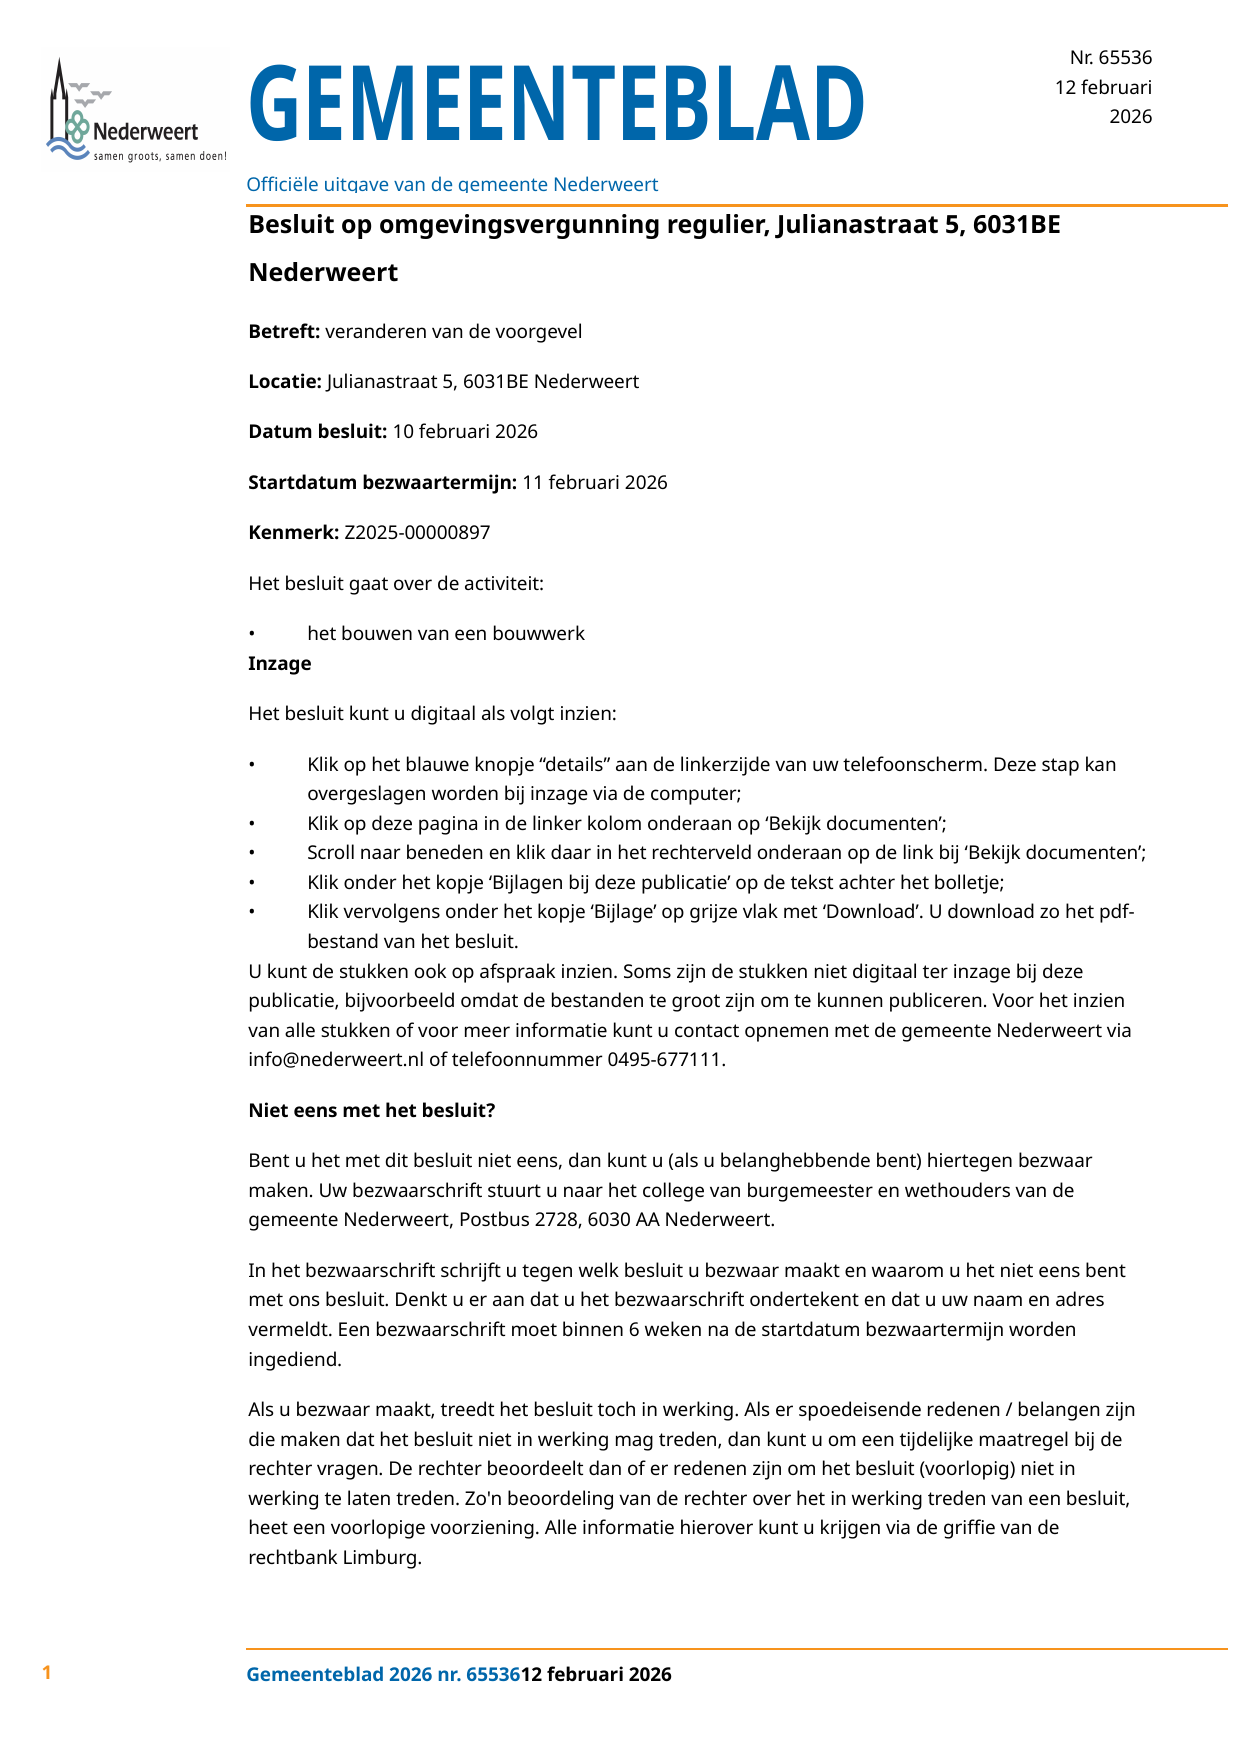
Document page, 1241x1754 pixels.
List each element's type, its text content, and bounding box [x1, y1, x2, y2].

picture [41, 47, 231, 172]
list Klik onder het kopje ‘Bijlagen bij deze publicatie’ op de tekst achter het bolletje; [248, 869, 1152, 895]
text U kunt de stukken ook op afspraak inzien. Soms zijn de stukken niet digitaal ter inzage bij deze publicatie, bijvoorbeeld omdat de bestanden te groot zijn om te kunnen publiceren. Voor het inzien van alle stukken of voor meer informatie kunt u contact opnemen met de gemeente Nederweert via info@nederweert.nl of telefoonnummer 0495-677111. [248, 958, 1152, 1072]
list Klik op het blauwe knopje “details” aan de linkerzijde van uw telefoonscherm. Deze stap kan overgeslagen worden bij inzage via de computer; [248, 751, 1152, 806]
text Startdatum bezwaartermijn: 11 februari 2026 [248, 469, 1152, 495]
text In het bezwaarschrift schrijft u tegen welk besluit u bezwaar maakt en waarom u het niet eens bent met ons besluit. Denkt u er aan dat u het bezwaarschrift ondertekent en dat u uw naam en adres vermeldt. Een bezwaarschrift moet binnen 6 weken na de startdatum bezwaartermijn worden ingediend. [248, 1257, 1152, 1372]
list Scroll naar beneden en klik daar in het rechterveld onderaan op de link bij ‘Bekijk documenten’; [248, 839, 1152, 865]
text Locatie: Julianastraat 5, 6031BE Nederweert [248, 368, 1152, 394]
text Bent u het met dit besluit niet eens, dan kunt u (als u belanghebbende bent) hiertegen bezwaar maken. Uw bezwaarschrift stuurt u naar het college van burgemeester en wethouders van de gemeente Nederweert, Postbus 2728, 6030 AA Nederweert. [248, 1147, 1152, 1232]
text Het besluit kunt u digitaal als volgt inzien: [248, 700, 1152, 726]
list Klik op deze pagina in de linker kolom onderaan op ‘Bekijk documenten’; [248, 810, 1152, 836]
text Besluit op omgevingsvergunning regulier, Julianastraat 5, 6031BE Nederweert [248, 207, 1152, 288]
text Niet eens met het besluit? [248, 1097, 1152, 1123]
text Het besluit gaat over de activiteit: [248, 570, 1152, 596]
text Inzage [248, 650, 1152, 676]
list het bouwen van een bouwwerk [248, 620, 1152, 646]
text Datum besluit: 10 februari 2026 [248, 419, 1152, 444]
list Klik vervolgens onder het kopje ‘Bijlage’ op grijze vlak met ‘Download’. U download zo het pdf-bestand van het besluit. [248, 899, 1152, 954]
text Kenmerk: Z2025-00000897 [248, 519, 1152, 545]
text Als u bezwaar maakt, treedt het besluit toch in werking. Als er spoedeisende redenen / belangen zijn die maken dat het besluit niet in werking mag treden, dan kunt u om een tijdelijke maatregel bij de rechter vragen. De rechter beoordeelt dan of er redenen zijn om het besluit (voorlopig) niet in werking te laten treden. Zo'n beoordeling van de rechter over het in werking treden van een besluit, heet een voorlopige voorziening. Alle informatie hierover kunt u krijgen via de griffie van de rechtbank Limburg. [248, 1396, 1152, 1570]
text Betreft: veranderen van de voorgevel [248, 318, 1152, 344]
